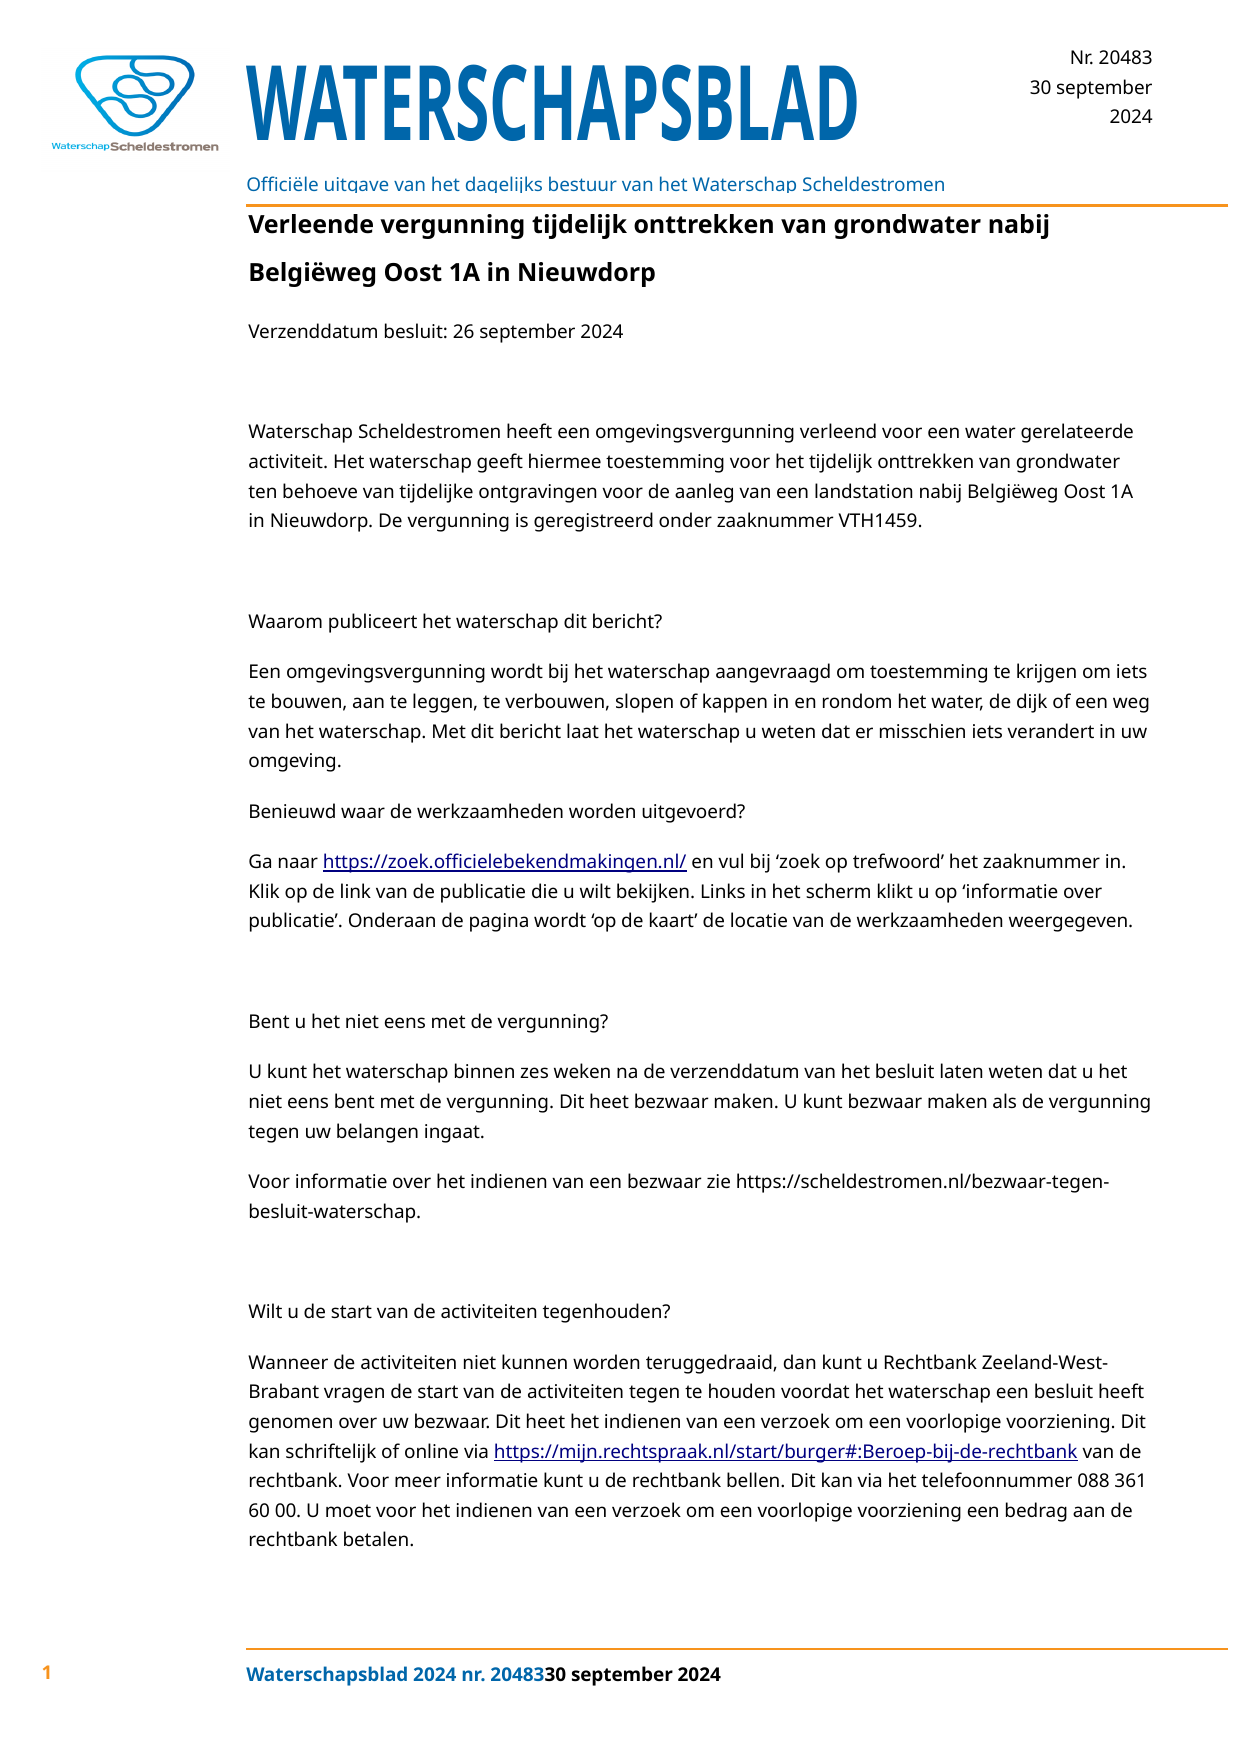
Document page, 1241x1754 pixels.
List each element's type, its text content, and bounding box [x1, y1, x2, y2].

text Bent u het niet eens met de vergunning? [248, 1008, 1152, 1034]
text Waarom publiceert het waterschap dit bericht? [248, 608, 1152, 634]
text Verleende vergunning tijdelijk onttrekken van grondwater nabij Belgiëweg Oost 1A in Nieuwdorp [248, 207, 1152, 288]
text Waterschap Scheldestromen heeft een omgevingsvergunning verleend voor een water gerelateerde activiteit. Het waterschap geeft hiermee toestemming voor het tijdelijk onttrekken van grondwater ten behoeve van tijdelijke ontgravingen voor de aanleg van een landstation nabij Belgiëweg Oost 1A in Nieuwdorp. De vergunning is geregistreerd onder zaaknummer VTH1459. [248, 419, 1152, 533]
text Ga naar https://zoek.officielebekendmakingen.nl/ en vul bij ‘zoek op trefwoord’ het zaaknummer in. Klik op de link van de publicatie die u wilt bekijken. Links in het scherm klikt u op ‘informatie over publicatie’. Onderaan de pagina wordt ‘op de kaart’ de locatie van de werkzaamheden weergegeven. [248, 848, 1152, 933]
text Wanneer de activiteiten niet kunnen worden teruggedraaid, dan kunt u Rechtbank Zeeland-West-Brabant vragen de start van de activiteiten tegen te houden voordat het waterschap een besluit heeft genomen over uw bezwaar. Dit heet het indienen van een verzoek om een voorlopige voorziening. Dit kan schriftelijk of online via https://mijn.rechtspraak.nl/start/burger#:Beroep-bij-de-rechtbank van de rechtbank. Voor meer informatie kunt u de rechtbank bellen. Dit kan via het telefoonnummer 088 361 60 00. U moet voor het indienen van een verzoek om een voorlopige voorziening een bedrag aan de rechtbank betalen. [248, 1349, 1152, 1552]
text Voor informatie over het indienen van een bezwaar zie https://scheldestromen.nl/bezwaar-tegen-besluit-waterschap. [248, 1168, 1152, 1224]
text U kunt het waterschap binnen zes weken na de verzenddatum van het besluit laten weten dat u het niet eens bent met de vergunning. Dit heet bezwaar maken. U kunt bezwaar maken als de vergunning tegen uw belangen ingaat. [248, 1059, 1152, 1144]
picture [41, 47, 231, 172]
text Benieuwd waar de werkzaamheden worden uitgevoerd? [248, 798, 1152, 824]
text Verzenddatum besluit: 26 september 2024 [248, 318, 1152, 344]
text Wilt u de start van de activiteiten tegenhouden? [248, 1299, 1152, 1324]
text Een omgevingsvergunning wordt bij het waterschap aangevraagd om toestemming te krijgen om iets te bouwen, aan te leggen, te verbouwen, slopen of kappen in en rondom het water, de dijk of een weg van het waterschap. Met dit bericht laat het waterschap u weten dat er misschien iets verandert in uw omgeving. [248, 659, 1152, 773]
